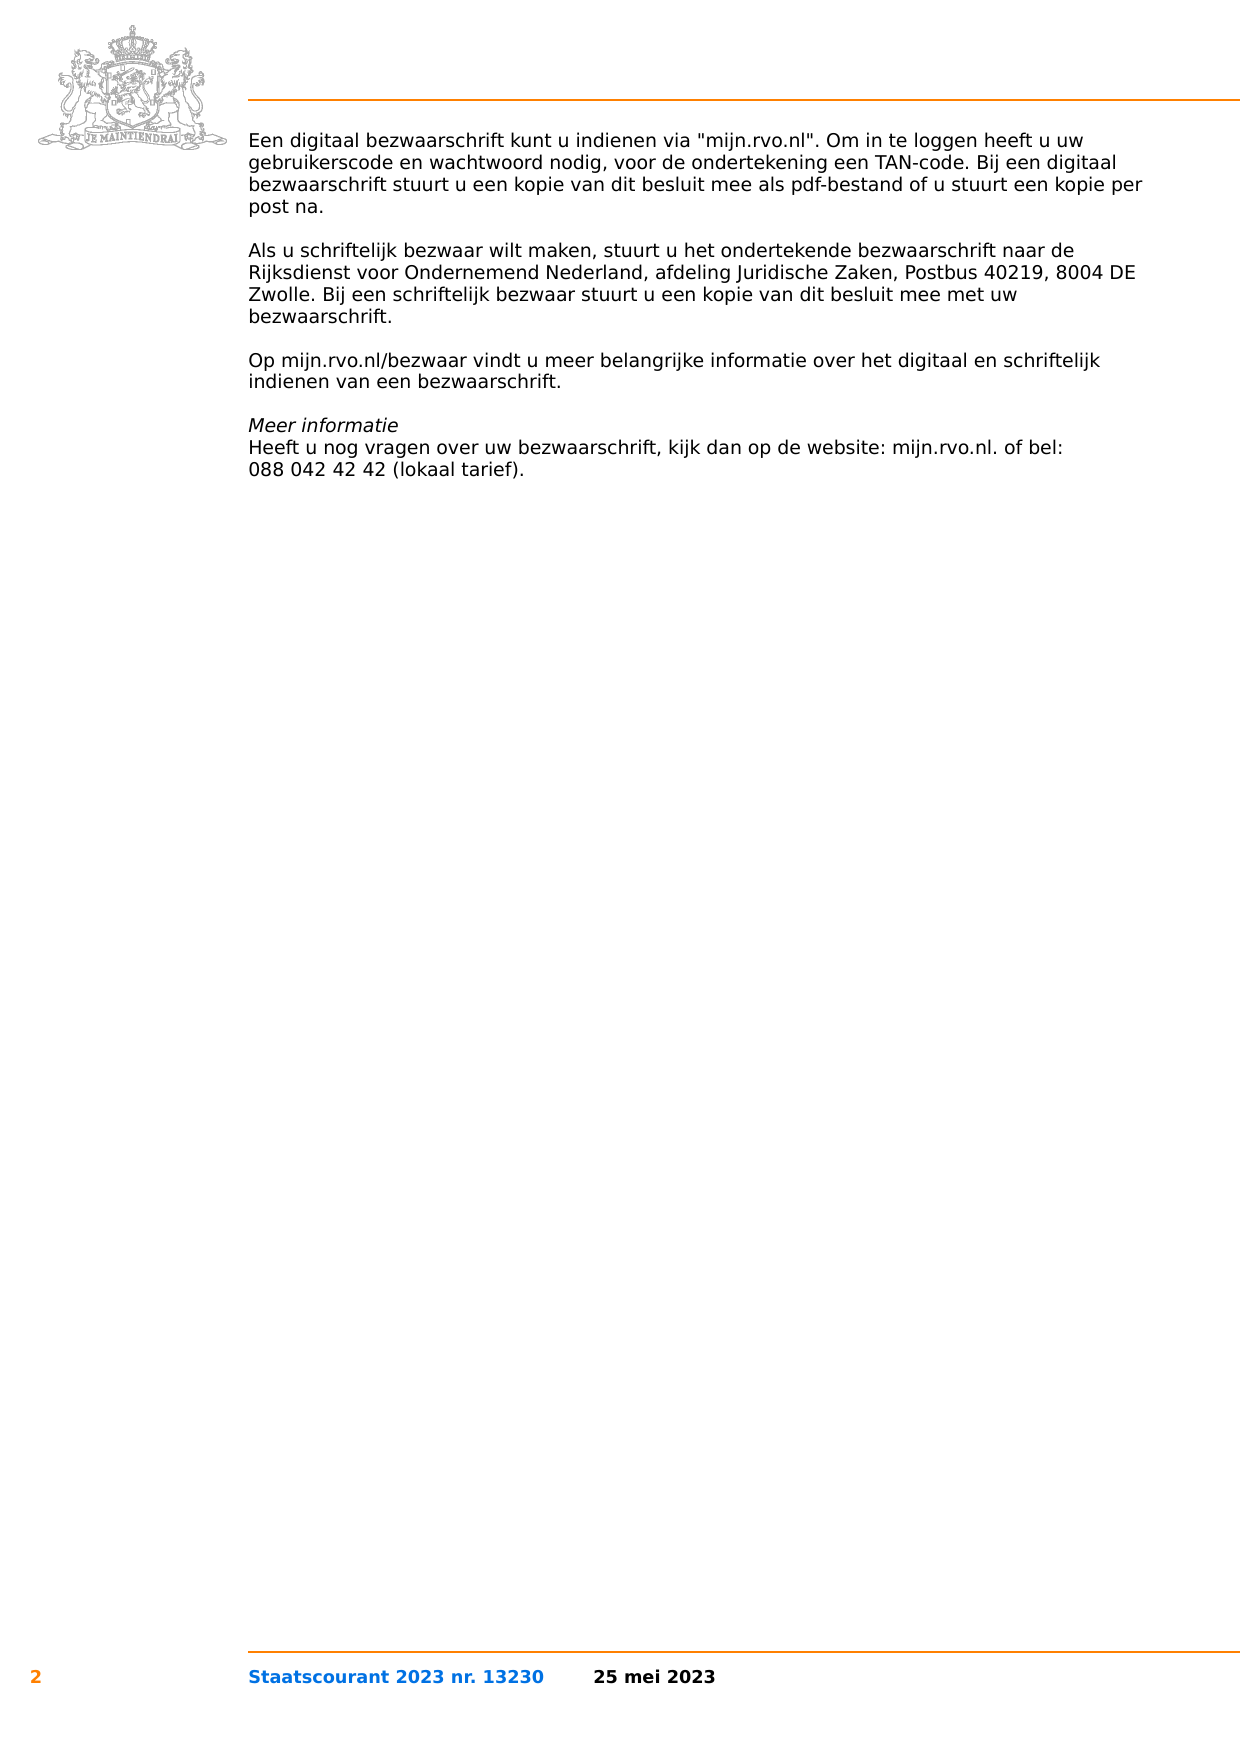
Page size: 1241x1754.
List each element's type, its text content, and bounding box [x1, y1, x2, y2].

text Meer informatie [248, 415, 1163, 437]
text Een digitaal bezwaarschrift kunt u indienen via "mijn.rvo.nl". Om in te loggen heeft u uw gebruikerscode en wachtwoord nodig, voor de ondertekening een TAN-code. Bij een digitaal bezwaarschrift stuurt u een kopie van dit besluit mee als pdf-bestand of u stuurt een kopie per post na. [248, 130, 1163, 218]
picture [38, 25, 227, 150]
text Op mijn.rvo.nl/bezwaar vindt u meer belangrijke informatie over het digitaal en schriftelijk indienen van een bezwaarschrift. [248, 349, 1163, 393]
text Als u schriftelijk bezwaar wilt maken, stuurt u het ondertekende bezwaarschrift naar de Rijksdienst voor Ondernemend Nederland, afdeling Juridische Zaken, Postbus 40219, 8004 DE Zwolle. Bij een schriftelijk bezwaar stuurt u een kopie van dit besluit mee met uw bezwaarschrift. [248, 240, 1163, 328]
text Heeft u nog vragen over uw bezwaarschrift, kijk dan op de website: mijn.rvo.nl. of bel: 088 042 42 42 (lokaal tarief). [248, 437, 1163, 481]
